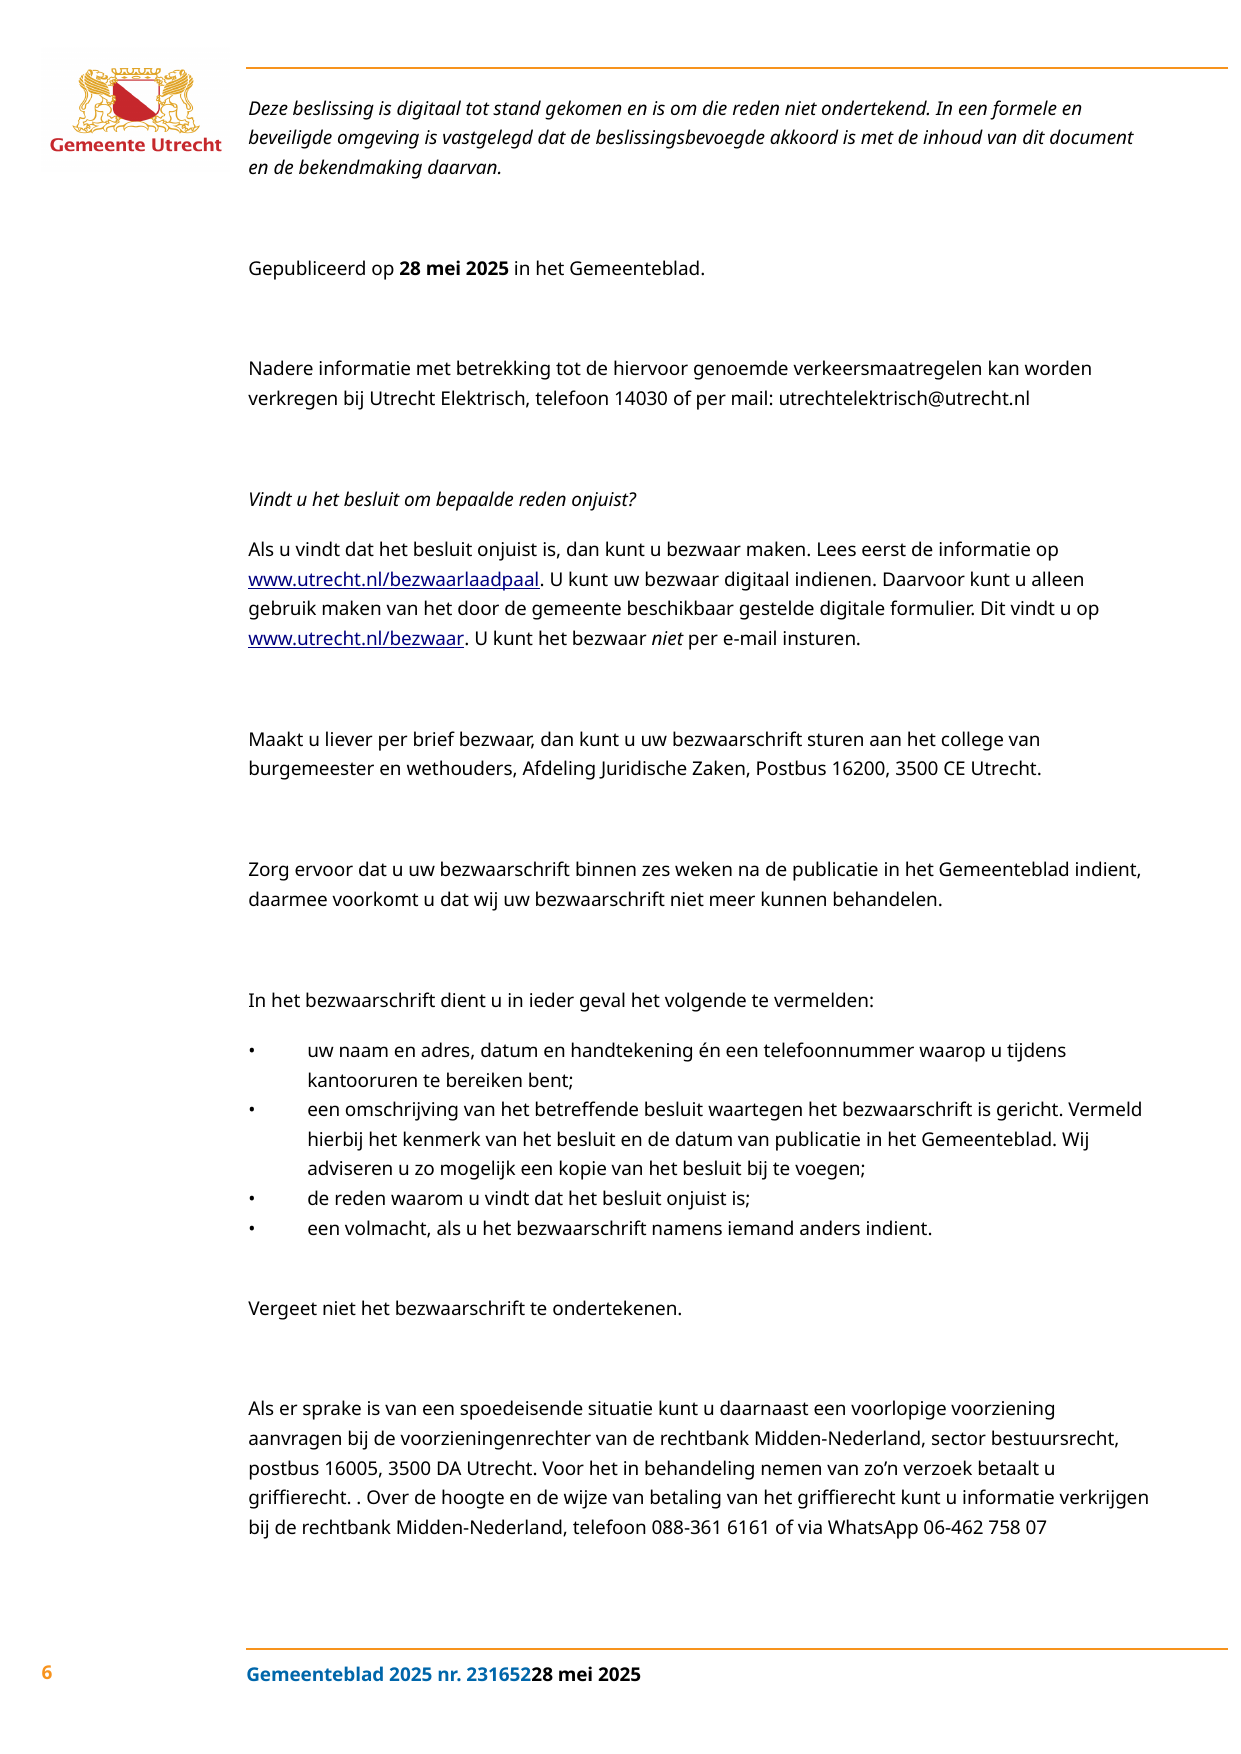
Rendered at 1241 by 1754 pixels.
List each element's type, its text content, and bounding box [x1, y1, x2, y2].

list uw naam en adres, datum en handtekening én een telefoonnummer waarop u tijdens kantooruren te bereiken bent; [248, 1037, 1152, 1093]
text Zorg ervoor dat u uw bezwaarschrift binnen zes weken na de publicatie in het Gemeenteblad indient, daarmee voorkomt u dat wij uw bezwaarschrift niet meer kunnen behandelen. [248, 856, 1152, 912]
text Nadere informatie met betrekking tot de hiervoor genoemde verkeersmaatregelen kan worden verkregen bij Utrecht Elektrisch, telefoon 14030 of per mail: utrechtelektrisch@utrecht.nl [248, 356, 1152, 411]
list een volmacht, als u het bezwaarschrift namens iemand anders indient. [248, 1215, 1152, 1241]
text Als u vindt dat het besluit onjuist is, dan kunt u bezwaar maken. Lees eerst de informatie op www.utrecht.nl/bezwaarlaadpaal. U kunt uw bezwaar digitaal indienen. Daarvoor kunt u alleen gebruik maken van het door de gemeente beschikbaar gestelde digitale formulier. Dit vindt u op www.utrecht.nl/bezwaar. U kunt het bezwaar niet per e-mail insturen. [248, 536, 1152, 651]
text Deze beslissing is digitaal tot stand gekomen en is om die reden niet ondertekend. In een formele en beveiligde omgeving is vastgelegd dat de beslissingsbevoegde akkoord is met de inhoud van dit document en de bekendmaking daarvan. [248, 95, 1152, 180]
list de reden waarom u vindt dat het besluit onjuist is; [248, 1185, 1152, 1211]
text In het bezwaarschrift dient u in ieder geval het volgende te vermelden: [248, 987, 1152, 1013]
text Gepubliceerd op 28 mei 2025 in het Gemeenteblad. [248, 255, 1152, 281]
list een omschrijving van het betreffende besluit waartegen het bezwaarschrift is gericht. Vermeld hierbij het kenmerk van het besluit en de datum van publicatie in het Gemeenteblad. Wij adviseren u zo mogelijk een kopie van het besluit bij te voegen; [248, 1096, 1152, 1181]
text Als er sprake is van een spoedeisende situatie kunt u daarnaast een voorlopige voorziening aanvragen bij de voorzieningenrechter van de rechtbank Midden-Nederland, sector bestuursrecht, postbus 16005, 3500 DA Utrecht. Voor het in behandeling nemen van zo’n verzoek betaalt u griffierecht. . Over de hoogte en de wijze van betaling van het griffierecht kunt u informatie verkrijgen bij de rechtbank Midden-Nederland, telefoon 088-361 6161 of via WhatsApp 06-462 758 07 [248, 1396, 1152, 1540]
text Vergeet niet het bezwaarschrift te ondertekenen. [248, 1295, 1152, 1321]
text Vindt u het besluit om bepaalde reden onjuist? [248, 486, 1152, 512]
text Maakt u liever per brief bezwaar, dan kunt u uw bezwaarschrift sturen aan het college van burgemeester en wethouders, Afdeling Juridische Zaken, Postbus 16200, 3500 CE Utrecht. [248, 726, 1152, 781]
picture [41, 47, 231, 172]
